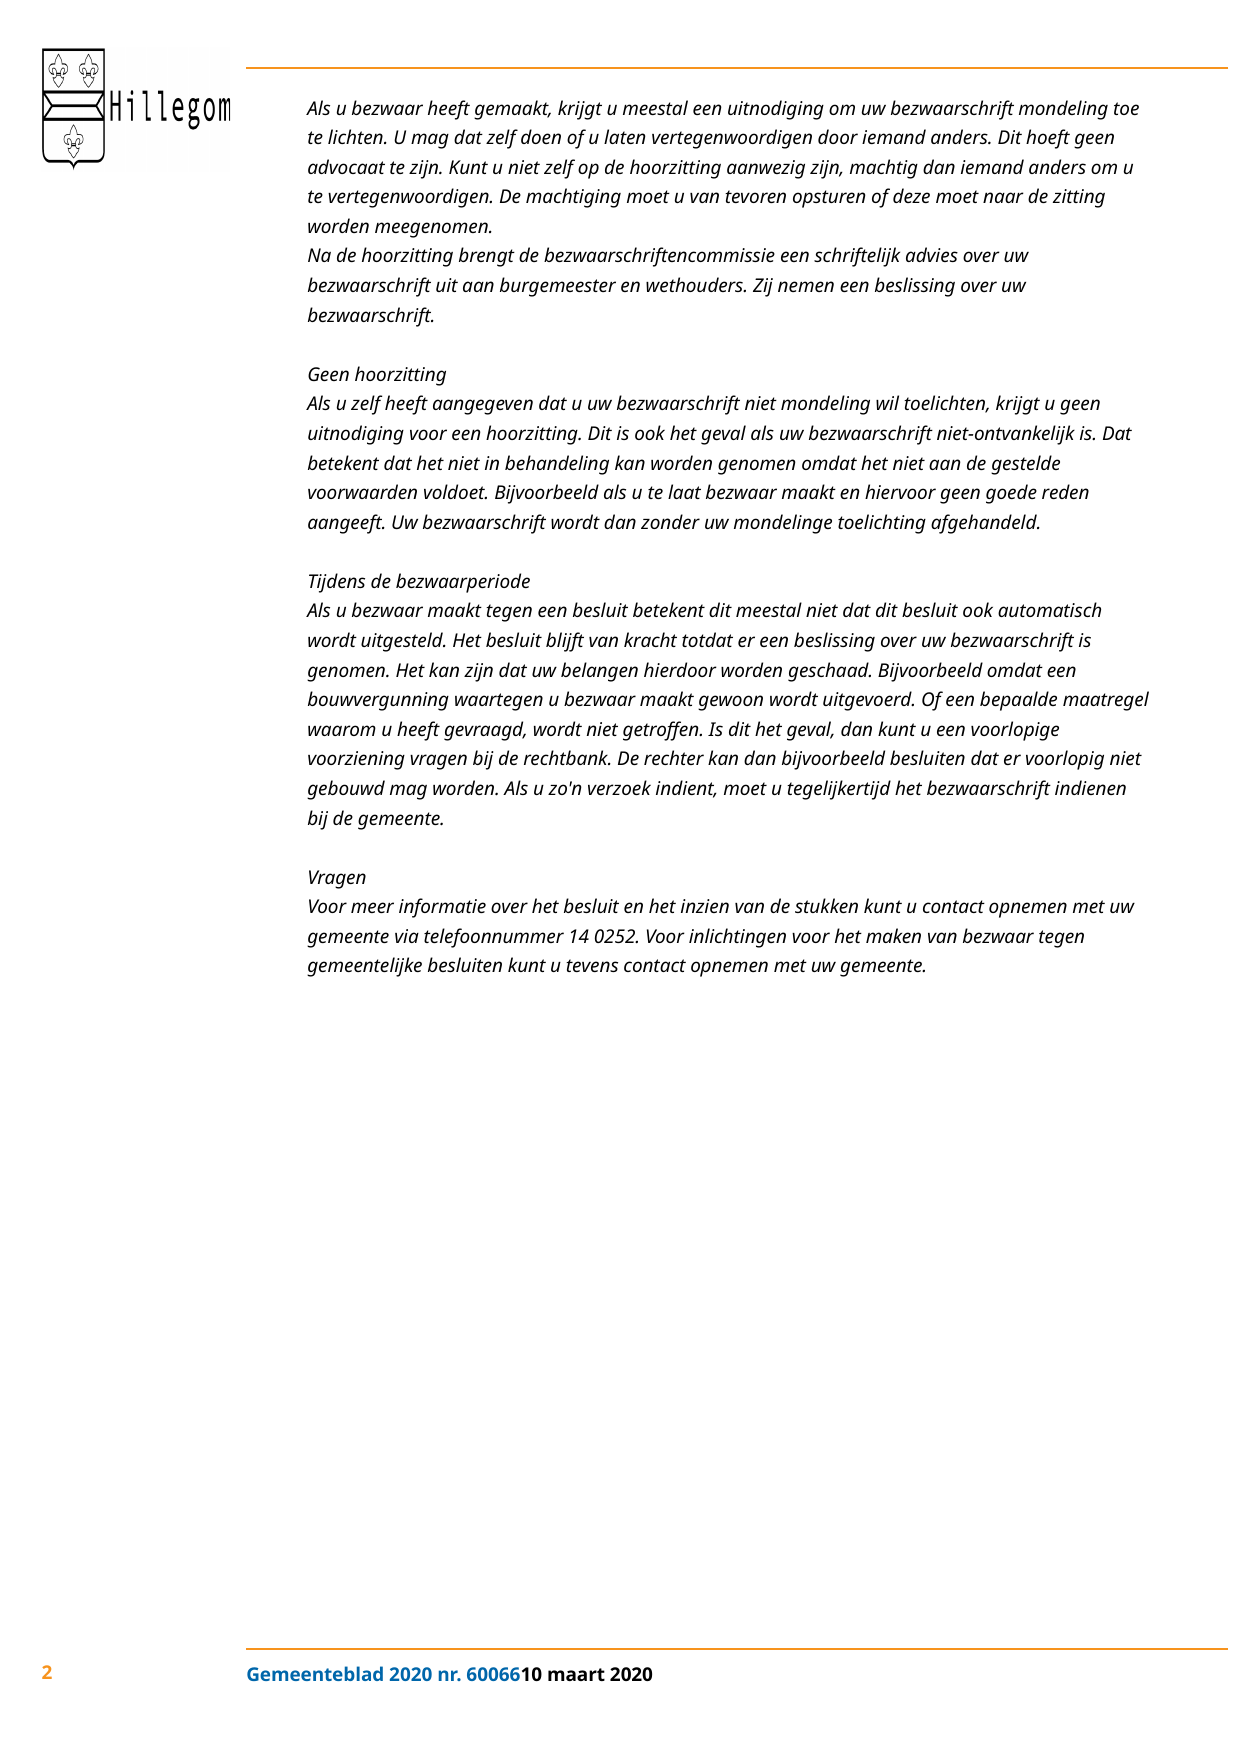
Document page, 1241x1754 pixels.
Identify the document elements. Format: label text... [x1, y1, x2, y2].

list Vragen [248, 864, 1152, 890]
picture [41, 47, 231, 172]
list Voor meer informatie over het besluit en het inzien van de stukken kunt u contact opnemen met uw gemeente via telefoonnummer 14 0252. Voor inlichtingen voor het maken van bezwaar tegen gemeentelijke besluiten kunt u tevens contact opnemen met uw gemeente. [248, 893, 1152, 978]
list Als u zelf heeft aangegeven dat u uw bezwaarschrift niet mondeling wil toelichten, krijgt u geen uitnodiging voor een hoorzitting. Dit is ook het geval als uw bezwaarschrift niet-ontvankelijk is. Dat betekent dat het niet in behandeling kan worden genomen omdat het niet aan de gestelde voorwaarden voldoet. Bijvoorbeeld als u te laat bezwaar maakt en hiervoor geen goede reden aangeeft. Uw bezwaarschrift wordt dan zonder uw mondelinge toelichting afgehandeld. [248, 391, 1152, 535]
list Tijdens de bezwaarperiode [248, 568, 1152, 594]
list Als u bezwaar maakt tegen een besluit betekent dit meestal niet dat dit besluit ook automatisch wordt uitgesteld. Het besluit blijft van kracht totdat er een beslissing over uw bezwaarschrift is genomen. Het kan zijn dat uw belangen hierdoor worden geschaad. Bijvoorbeeld omdat een bouwvergunning waartegen u bezwaar maakt gewoon wordt uitgevoerd. Of een bepaalde maatregel waarom u heeft gevraagd, wordt niet getroffen. Is dit het geval, dan kunt u een voorlopige voorziening vragen bij de rechtbank. De rechter kan dan bijvoorbeeld besluiten dat er voorlopig niet gebouwd mag worden. Als u zo'n verzoek indient, moet u tegelijkertijd het bezwaarschrift indienen bij de gemeente. [248, 598, 1152, 831]
list Geen hoorzitting [248, 361, 1152, 387]
list Als u bezwaar heeft gemaakt, krijgt u meestal een uitnodiging om uw bezwaarschrift mondeling toe te lichten. U mag dat zelf doen of u laten vertegenwoordigen door iemand anders. Dit hoeft geen advocaat te zijn. Kunt u niet zelf op de hoorzitting aanwezig zijn, machtig dan iemand anders om u te vertegenwoordigen. De machtiging moet u van tevoren opsturen of deze moet naar de zitting worden meegenomen. [248, 95, 1152, 239]
list Na de hoorzitting brengt de bezwaarschriftencommissie een schriftelijk advies over uw bezwaarschrift uit aan burgemeester en wethouders. Zij nemen een beslissing over uw bezwaarschrift. [248, 243, 1152, 328]
